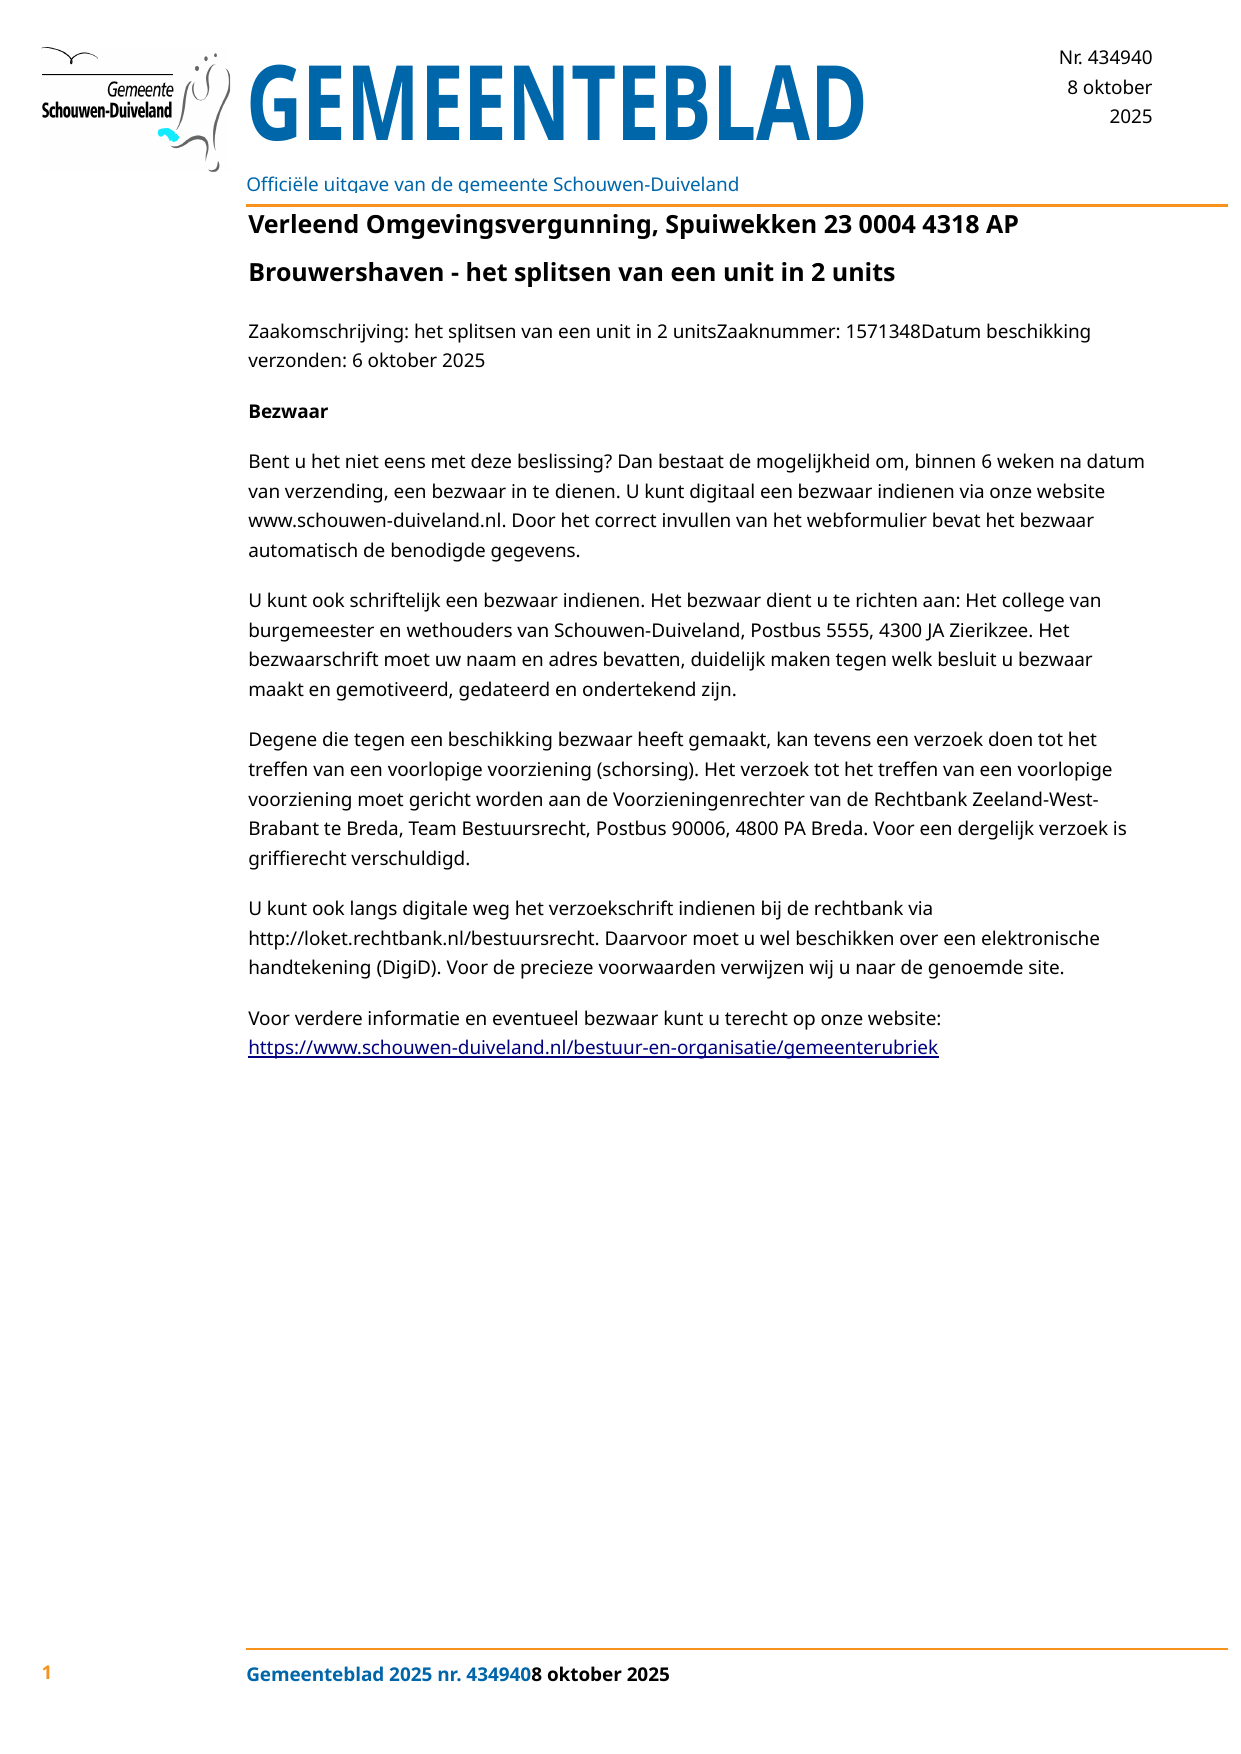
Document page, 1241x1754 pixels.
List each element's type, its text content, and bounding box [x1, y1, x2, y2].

text Verleend Omgevingsvergunning, Spuiwekken 23 0004 4318 AP Brouwershaven - het splitsen van een unit in 2 units [248, 207, 1152, 288]
text U kunt ook langs digitale weg het verzoekschrift indienen bij de rechtbank via http://loket.rechtbank.nl/bestuursrecht. Daarvoor moet u wel beschikken over een elektronische handtekening (DigiD). Voor de precieze voorwaarden verwijzen wij u naar de genoemde site. [248, 895, 1152, 980]
text Voor verdere informatie en eventueel bezwaar kunt u terecht op onze website: https://www.schouwen-duiveland.nl/bestuur-en-organisatie/gemeenterubriek [248, 1005, 1152, 1060]
picture [41, 47, 231, 172]
text Bent u het niet eens met deze beslissing? Dan bestaat de mogelijkheid om, binnen 6 weken na datum van verzending, een bezwaar in te dienen. U kunt digitaal een bezwaar indienen via onze website www.schouwen-duiveland.nl. Door het correct invullen van het webformulier bevat het bezwaar automatisch de benodigde gegevens. [248, 448, 1152, 563]
text Zaakomschrijving: het splitsen van een unit in 2 unitsZaaknummer: 1571348Datum beschikking verzonden: 6 oktober 2025 [248, 318, 1152, 373]
text Degene die tegen een beschikking bezwaar heeft gemaakt, kan tevens een verzoek doen tot het treffen van een voorlopige voorziening (schorsing). Het verzoek tot het treffen van een voorlopige voorziening moet gericht worden aan de Voorzieningenrechter van de Rechtbank Zeeland-West-Brabant te Breda, Team Bestuursrecht, Postbus 90006, 4800 PA Breda. Voor een dergelijk verzoek is griffierecht verschuldigd. [248, 727, 1152, 871]
text Bezwaar [248, 398, 1152, 424]
text U kunt ook schriftelijk een bezwaar indienen. Het bezwaar dient u te richten aan: Het college van burgemeester en wethouders van Schouwen-Duiveland, Postbus 5555, 4300 JA Zierikzee. Het bezwaarschrift moet uw naam en adres bevatten, duidelijk maken tegen welk besluit u bezwaar maakt en gemotiveerd, gedateerd en ondertekend zijn. [248, 587, 1152, 702]
